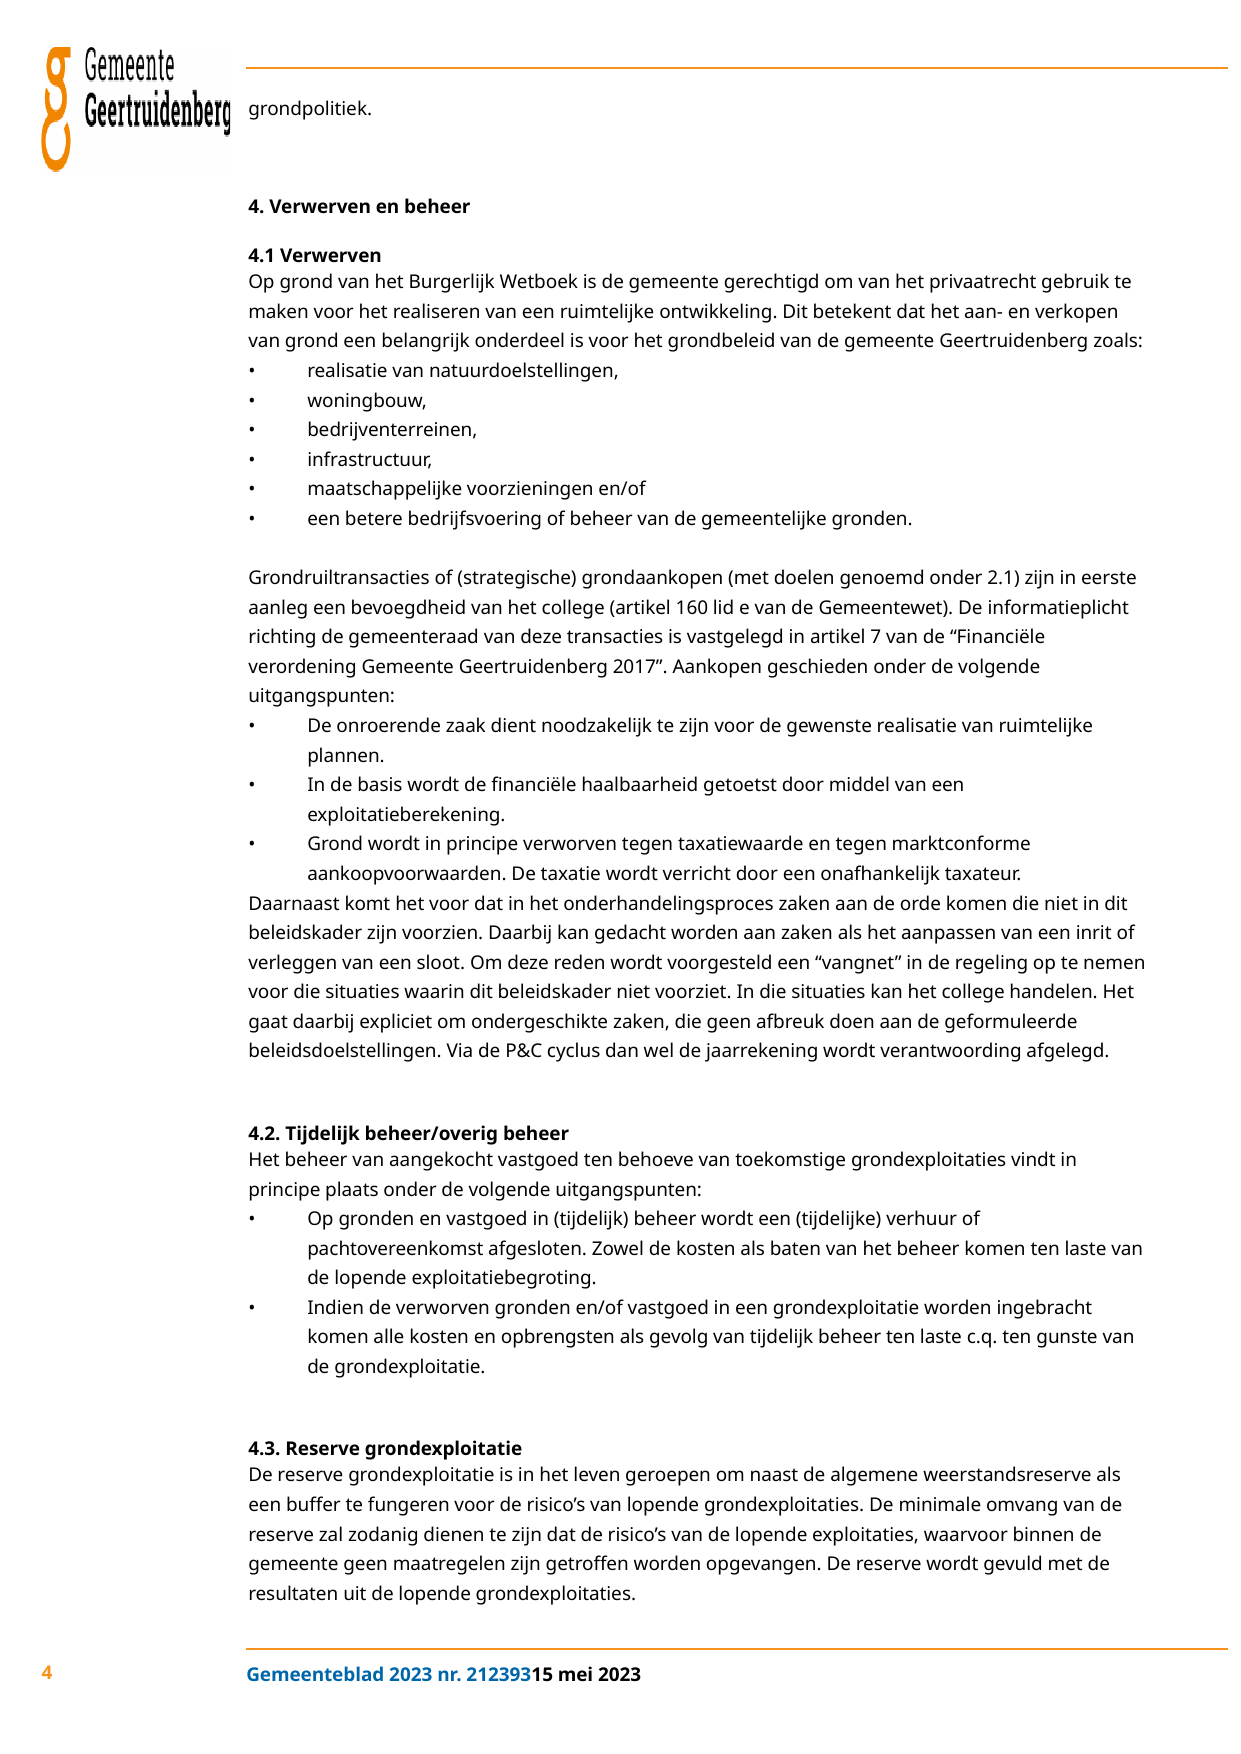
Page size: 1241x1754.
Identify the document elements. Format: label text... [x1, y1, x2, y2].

text 4.2. Tijdelijk beheer/overig beheer [248, 1118, 1152, 1146]
list woningbouw, [248, 387, 1152, 413]
list In de basis wordt de financiële haalbaarheid getoetst door middel van een exploitatieberekening. [248, 771, 1152, 827]
text Grondruiltransacties of (strategische) grondaankopen (met doelen genoemd onder 2.1) zijn in eerste aanleg een bevoegdheid van het college (artikel 160 lid e van de Gemeentewet). De informatieplicht richting de gemeenteraad van deze transacties is vastgelegd in artikel 7 van de “Financiële verordening Gemeente Geertruidenberg 2017”. Aankopen geschieden onder de volgende uitgangspunten: [248, 564, 1152, 708]
list De onroerende zaak dient noodzakelijk te zijn voor de gewenste realisatie van ruimtelijke plannen. [248, 712, 1152, 768]
text Het beheer van aangekocht vastgoed ten behoeve van toekomstige grondexploitaties vindt in principe plaats onder de volgende uitgangspunten: [248, 1146, 1152, 1201]
text Daarnaast komt het voor dat in het onderhandelingsproces zaken aan de orde komen die niet in dit beleidskader zijn voorzien. Daarbij kan gedacht worden aan zaken als het aanpassen van een inrit of verleggen van een sloot. Om deze reden wordt voorgesteld een “vangnet” in de regeling op te nemen voor die situaties waarin dit beleidskader niet voorziet. In die situaties kan het college handelen. Het gaat daarbij expliciet om ondergeschikte zaken, die geen afbreuk doen aan de geformuleerde beleidsdoelstellingen. Via de P&C cyclus dan wel de jaarrekening wordt verantwoording afgelegd. [248, 890, 1152, 1063]
list infrastructuur, [248, 446, 1152, 472]
text De reserve grondexploitatie is in het leven geroepen om naast de algemene weerstandsreserve als een buffer te fungeren voor de risico’s van lopende grondexploitaties. De minimale omvang van de reserve zal zodanig dienen te zijn dat de risico’s van de lopende exploitaties, waarvoor binnen de gemeente geen maatregelen zijn getroffen worden opgevangen. De reserve wordt gevuld met de resultaten uit de lopende grondexploitaties. [248, 1462, 1152, 1606]
text Op grond van het Burgerlijk Wetboek is de gemeente gerechtigd om van het privaatrecht gebruik te maken voor het realiseren van een ruimtelijke ontwikkeling. Dit betekent dat het aan- en verkopen van grond een belangrijk onderdeel is voor het grondbeleid van de gemeente Geertruidenberg zoals: [248, 268, 1152, 353]
list bedrijventerreinen, [248, 416, 1152, 442]
list een betere bedrijfsvoering of beheer van de gemeentelijke gronden. [248, 505, 1152, 531]
list realisatie van natuurdoelstellingen, [248, 357, 1152, 383]
text 4.1 Verwerven [248, 240, 1152, 268]
list maatschappelijke voorzieningen en/of [248, 476, 1152, 501]
list Indien de verworven gronden en/of vastgoed in een grondexploitatie worden ingebracht komen alle kosten en opbrengsten als gevolg van tijdelijk beheer ten laste c.q. ten gunste van de grondexploitatie. [248, 1294, 1152, 1379]
picture [41, 47, 231, 172]
list Op gronden en vastgoed in (tijdelijk) beheer wordt een (tijdelijke) verhuur of pachtovereenkomst afgesloten. Zowel de kosten als baten van het beheer komen ten laste van de lopende exploitatiebegroting. [248, 1205, 1152, 1290]
text 4. Verwerven en beheer [248, 191, 1152, 219]
text 4.3. Reserve grondexploitatie [248, 1433, 1152, 1462]
list Grond wordt in principe verworven tegen taxatiewaarde en tegen marktconforme aankoopvoorwaarden. De taxatie wordt verricht door een onafhankelijk taxateur. [248, 831, 1152, 886]
text grondpolitiek. [248, 95, 1152, 121]
